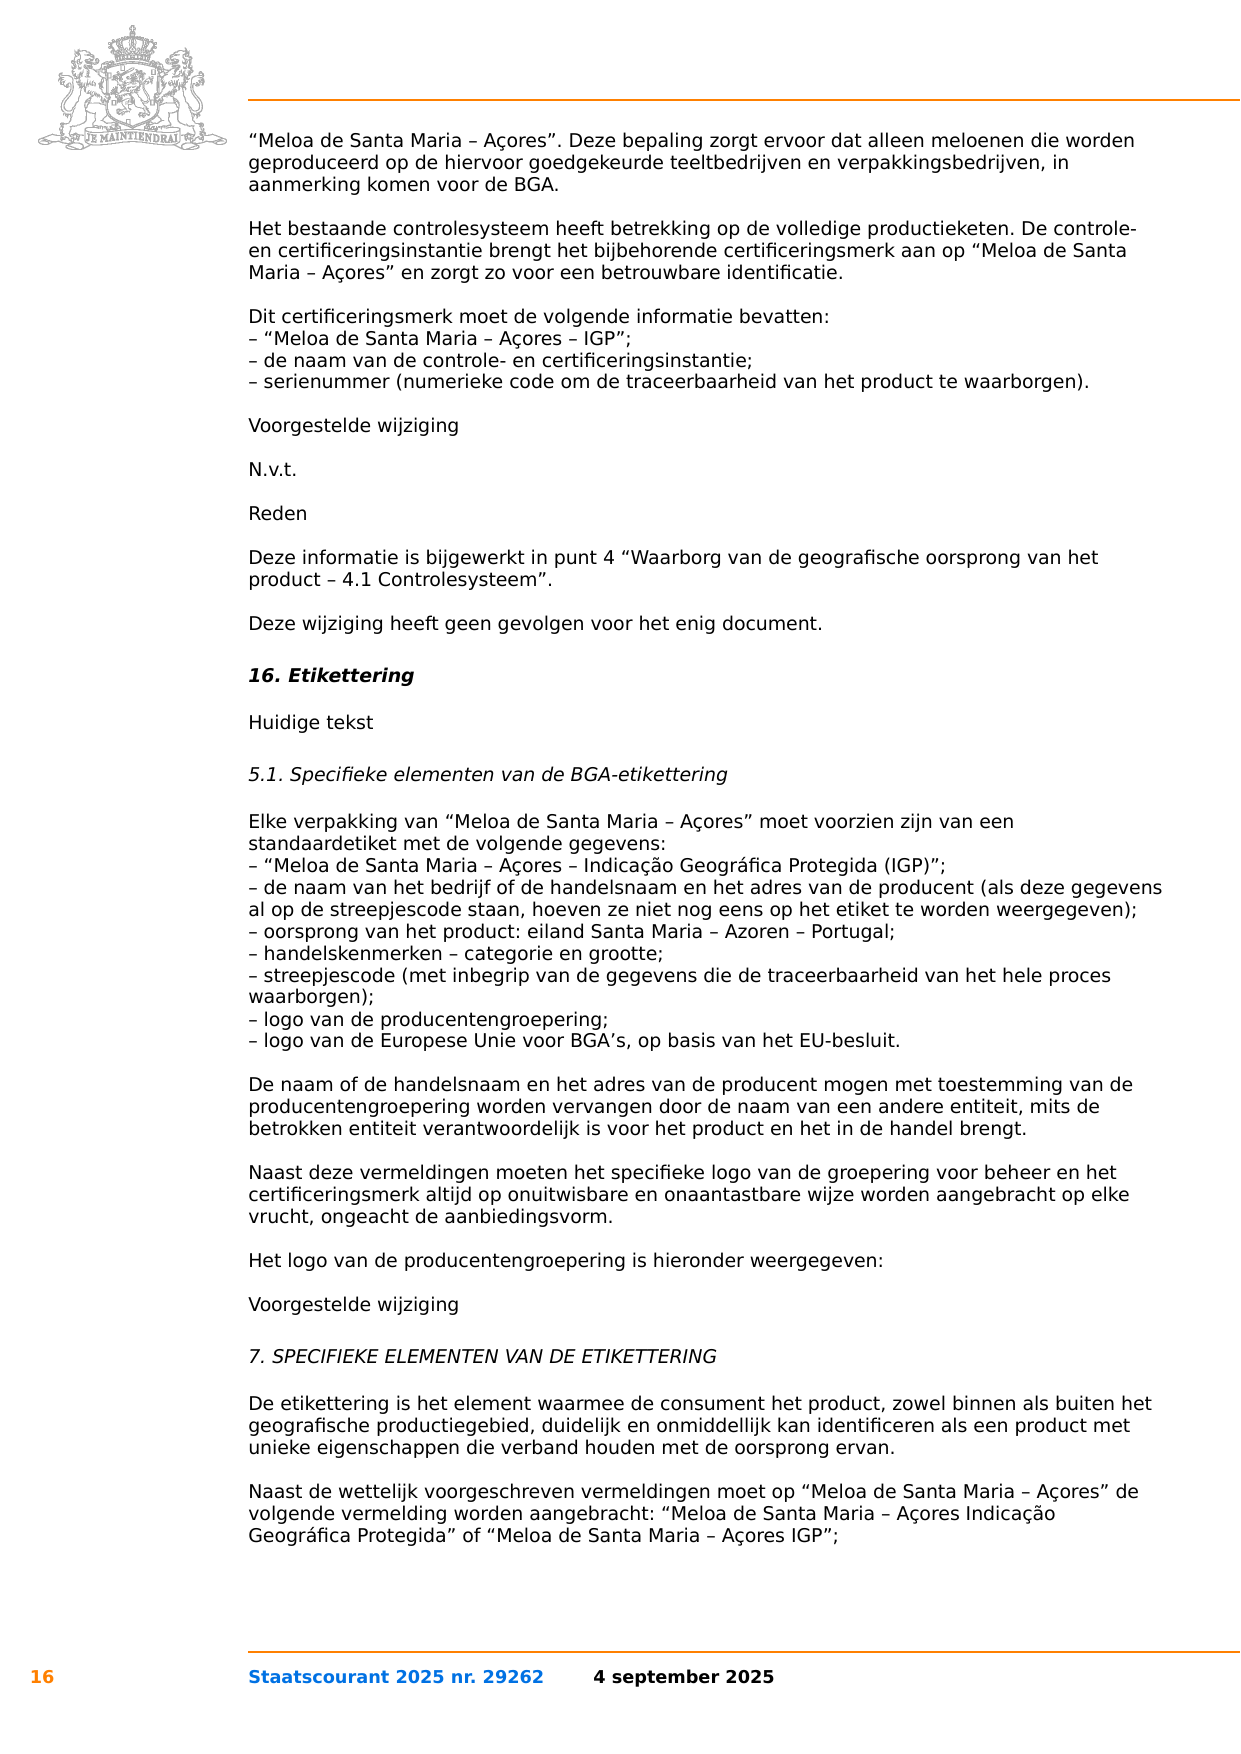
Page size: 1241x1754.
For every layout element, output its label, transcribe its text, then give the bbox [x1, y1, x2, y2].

picture [38, 25, 227, 150]
text Naast de wettelijk voorgeschreven vermeldingen moet op “Meloa de Santa Maria – Açores” de volgende vermelding worden aangebracht: “Meloa de Santa Maria – Açores Indicação Geográfica Protegida” of “Meloa de Santa Maria – Açores IGP”; [248, 1481, 1163, 1546]
text Het bestaande controlesysteem heeft betrekking op de volledige productieketen. De controle- en certificeringsinstantie brengt het bijbehorende certificeringsmerk aan op “Meloa de Santa Maria – Açores” en zorgt zo voor een betrouwbare identificatie. [248, 218, 1163, 284]
text – logo van de Europese Unie voor BGA’s, op basis van het EU-besluit. [248, 1030, 1163, 1052]
subtitle 16. Etikettering [248, 665, 1163, 687]
text Deze informatie is bijgewerkt in punt 4 “Waarborg van de geografische oorsprong van het product – 4.1 Controlesysteem”. [248, 547, 1163, 591]
text N.v.t. [248, 459, 1163, 481]
text Voorgestelde wijziging [248, 415, 1163, 437]
text – “Meloa de Santa Maria – Açores – IGP”; [248, 327, 1163, 349]
text Het logo van de producentengroepering is hieronder weergegeven: [248, 1250, 1163, 1272]
text – de naam van het bedrijf of de handelsnaam en het adres van de producent (als deze gegevens al op de streepjescode staan, hoeven ze niet nog eens op het etiket te worden weergegeven); [248, 877, 1163, 921]
text Dit certificeringsmerk moet de volgende informatie bevatten: [248, 306, 1163, 327]
text Elke verpakking van “Meloa de Santa Maria – Açores” moet voorzien zijn van een standaardetiket met de volgende gegevens: [248, 811, 1163, 854]
text Huidige tekst [248, 712, 1163, 734]
text Voorgestelde wijziging [248, 1294, 1163, 1316]
subtitle 7. SPECIFIEKE ELEMENTEN VAN DE ETIKETTERING [248, 1346, 1163, 1368]
text – oorsprong van het product: eiland Santa Maria – Azoren – Portugal; [248, 921, 1163, 942]
text De etikettering is het element waarmee de consument het product, zowel binnen als buiten het geografische productiegebied, duidelijk en onmiddellijk kan identificeren als een product met unieke eigenschappen die verband houden met de oorsprong ervan. [248, 1393, 1163, 1459]
text – de naam van de controle- en certificeringsinstantie; [248, 349, 1163, 371]
text “Meloa de Santa Maria – Açores”. Deze bepaling zorgt ervoor dat alleen meloenen die worden geproduceerd op de hiervoor goedgekeurde teeltbedrijven en verpakkingsbedrijven, in aanmerking komen voor de BGA. [248, 130, 1163, 196]
text – logo van de producentengroepering; [248, 1008, 1163, 1030]
text – streepjescode (met inbegrip van de gegevens die de traceerbaarheid van het hele proces waarborgen); [248, 964, 1163, 1008]
text Naast deze vermeldingen moeten het specifieke logo van de groepering voor beheer en het certificeringsmerk altijd op onuitwisbare en onaantastbare wijze worden aangebracht op elke vrucht, ongeacht de aanbiedingsvorm. [248, 1162, 1163, 1228]
text – handelskenmerken – categorie en grootte; [248, 942, 1163, 964]
text De naam of de handelsnaam en het adres van de producent mogen met toestemming van de producentengroepering worden vervangen door de naam van een andere entiteit, mits de betrokken entiteit verantwoordelijk is voor het product en het in de handel brengt. [248, 1074, 1163, 1140]
subtitle 5.1. Specifieke elementen van de BGA-etikettering [248, 764, 1163, 786]
text Deze wijziging heeft geen gevolgen voor het enig document. [248, 613, 1163, 635]
text – “Meloa de Santa Maria – Açores – Indicação Geográfica Protegida (IGP)”; [248, 854, 1163, 877]
text Reden [248, 503, 1163, 525]
text – serienummer (numerieke code om de traceerbaarheid van het product te waarborgen). [248, 371, 1163, 393]
